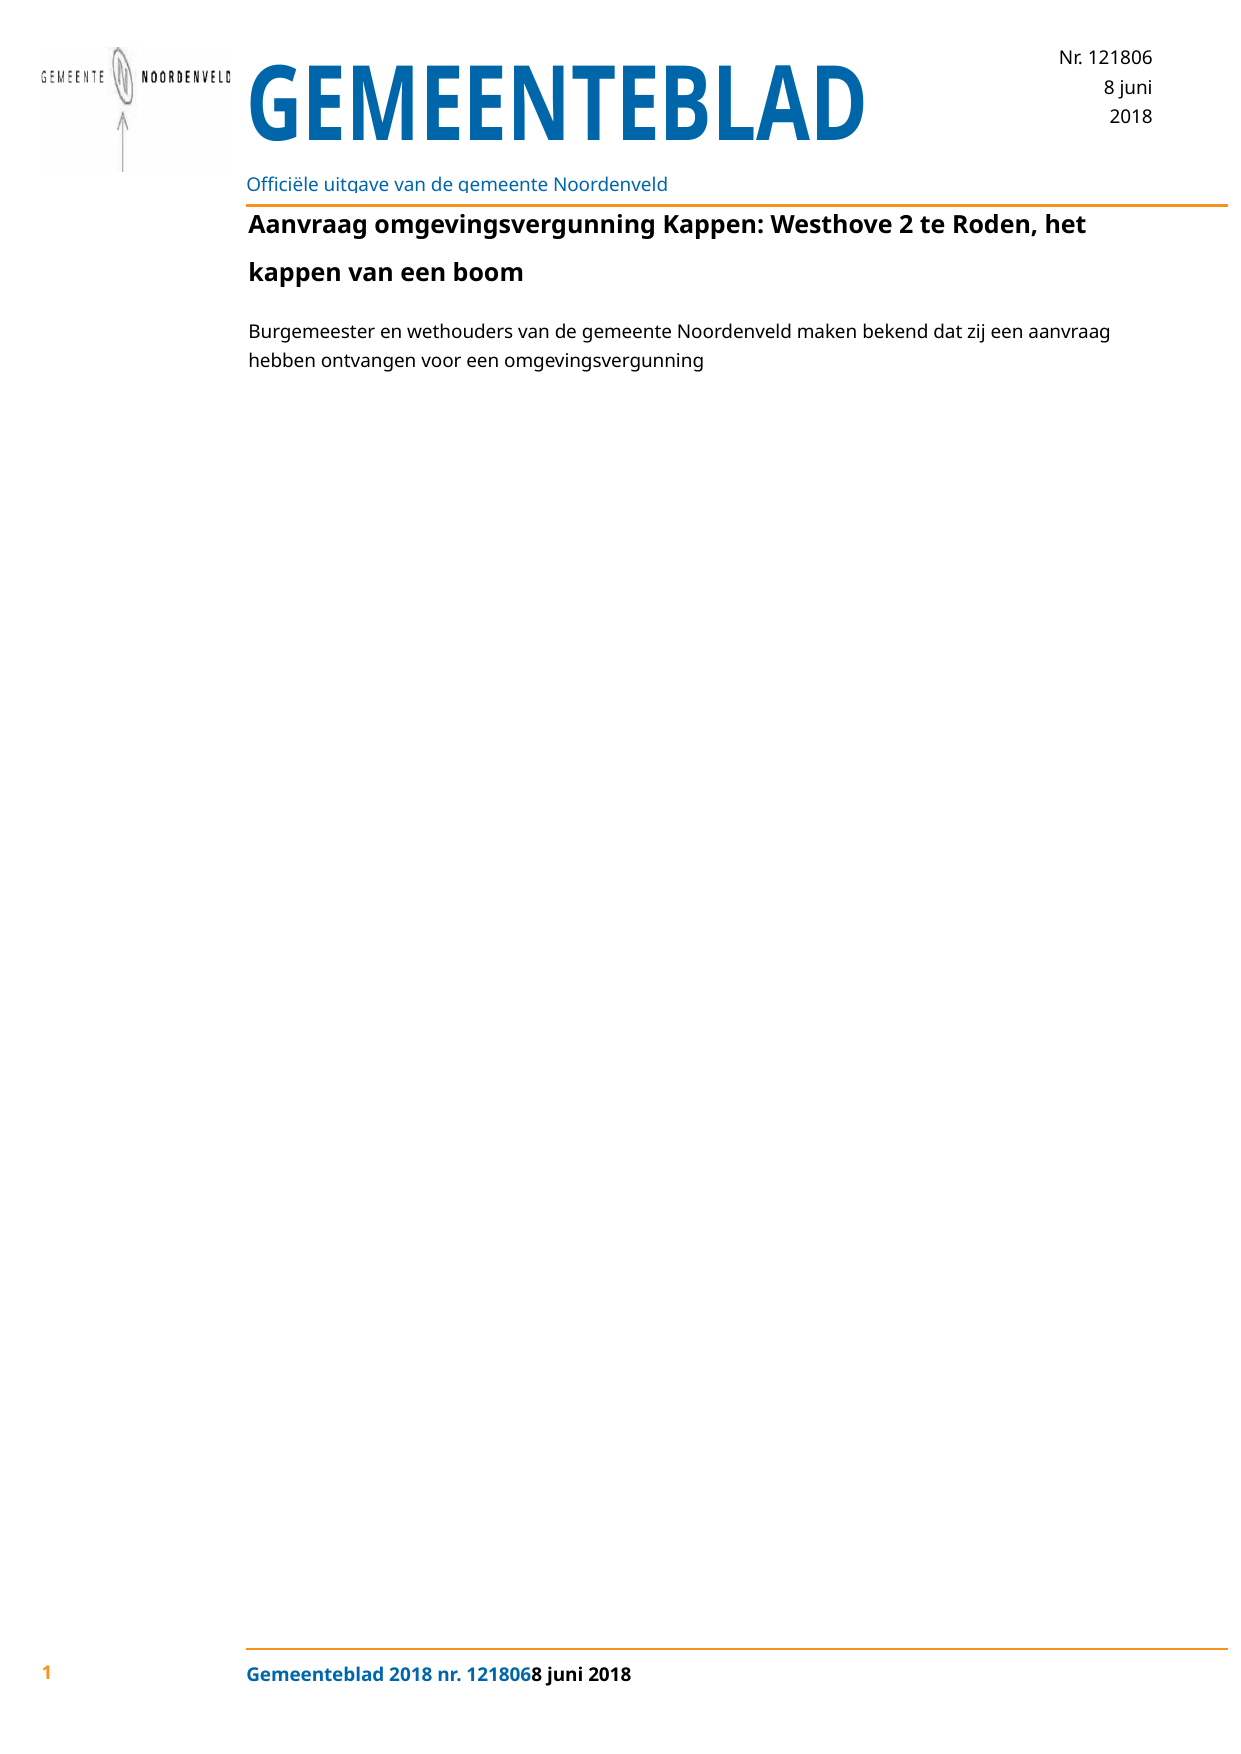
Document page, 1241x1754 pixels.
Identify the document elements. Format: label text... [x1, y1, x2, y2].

picture [41, 47, 231, 172]
text Aanvraag omgevingsvergunning Kappen: Westhove 2 te Roden, het kappen van een boom [248, 207, 1152, 288]
text Burgemeester en wethouders van de gemeente Noordenveld maken bekend dat zij een aanvraag hebben ontvangen voor een omgevingsvergunning [248, 318, 1152, 373]
